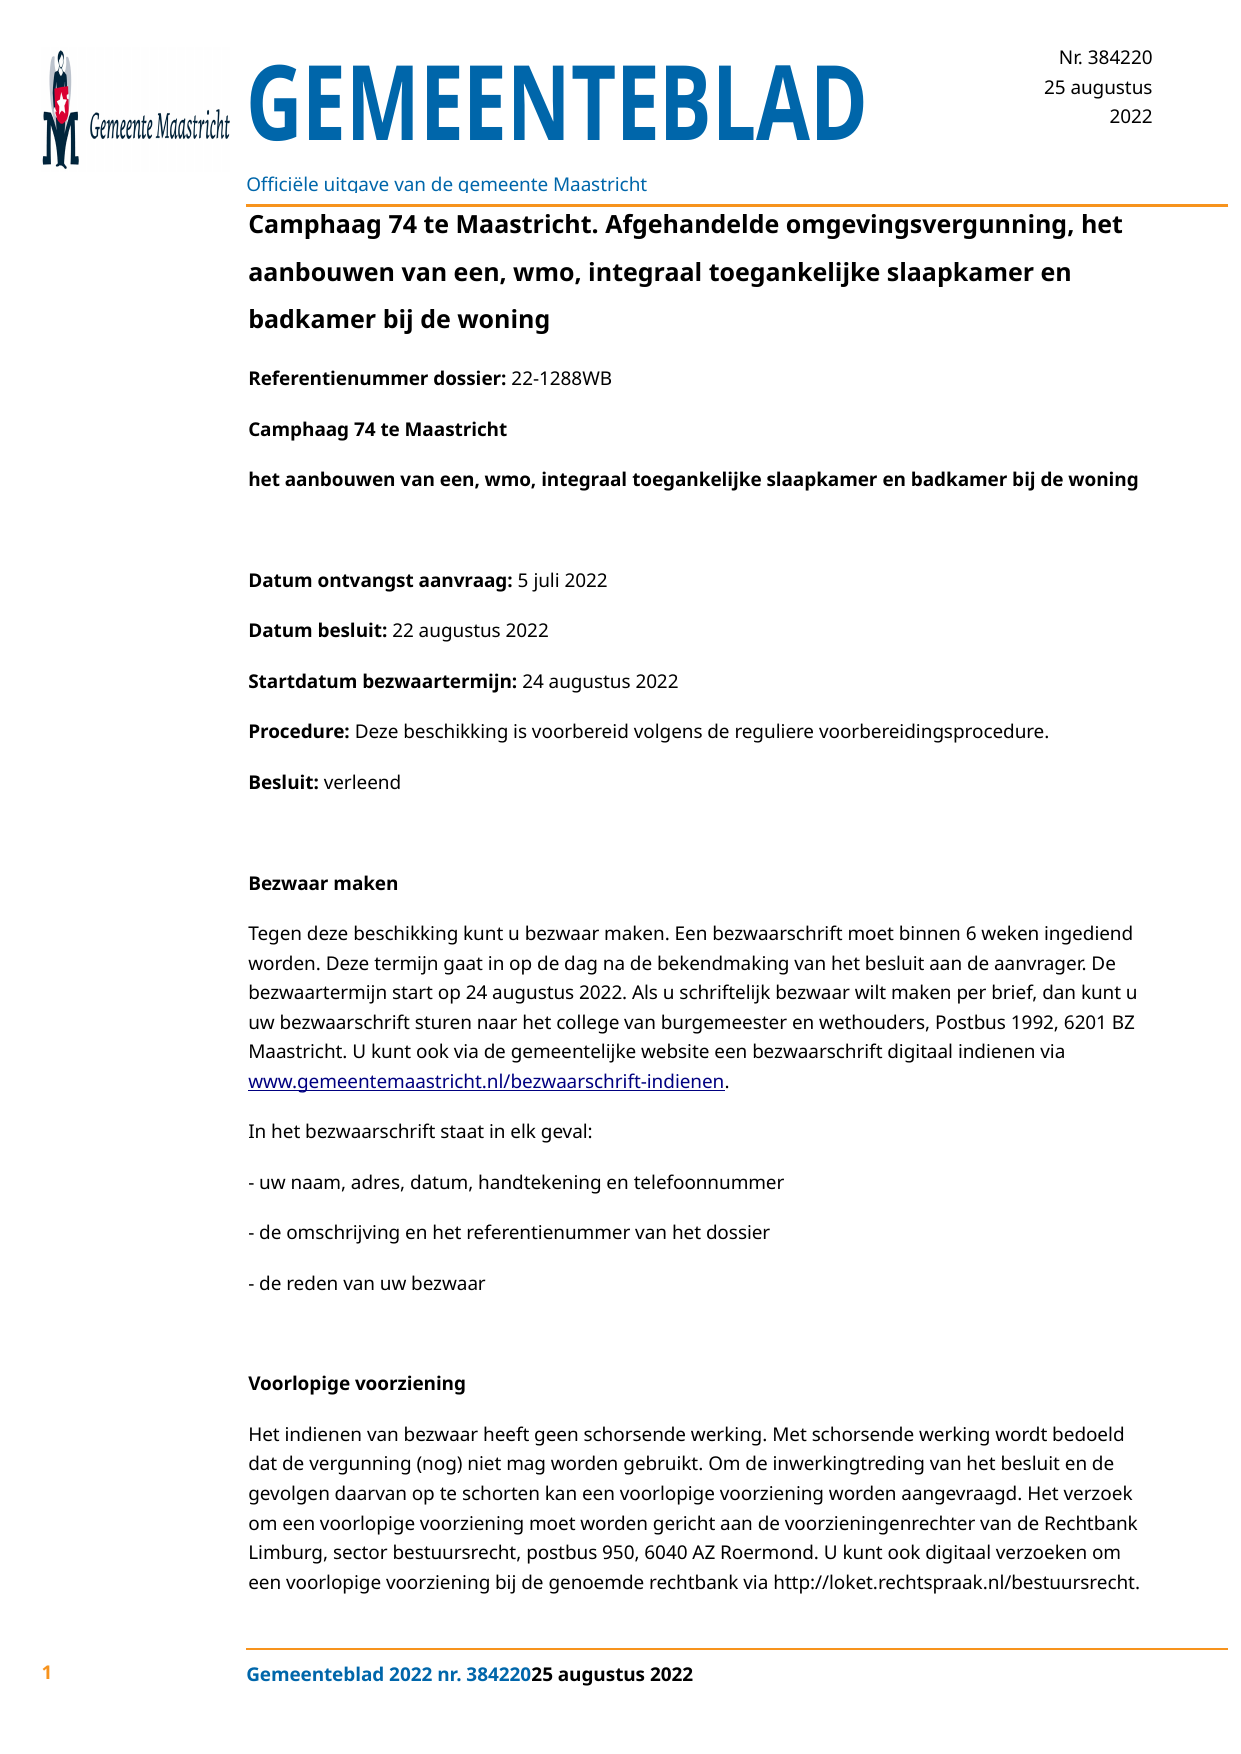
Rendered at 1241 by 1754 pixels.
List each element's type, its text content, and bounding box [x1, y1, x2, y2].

text Datum besluit: 22 augustus 2022 [248, 618, 1152, 643]
text Datum ontvangst aanvraag: 5 juli 2022 [248, 567, 1152, 593]
text - de reden van uw bezwaar [248, 1270, 1152, 1295]
text Camphaag 74 te Maastricht. Afgehandelde omgevingsvergunning, het aanbouwen van een, wmo, integraal toegankelijke slaapkamer en badkamer bij de woning [248, 207, 1152, 336]
text Procedure: Deze beschikking is voorbereid volgens de reguliere voorbereidingsprocedure. [248, 718, 1152, 744]
text het aanbouwen van een, wmo, integraal toegankelijke slaapkamer en badkamer bij de woning [248, 466, 1152, 492]
text Voorlopige voorziening [248, 1371, 1152, 1396]
text Tegen deze beschikking kunt u bezwaar maken. Een bezwaarschrift moet binnen 6 weken ingediend worden. Deze termijn gaat in op de dag na de bekendmaking van het besluit aan de aanvrager. De bezwaartermijn start op 24 augustus 2022. Als u schriftelijk bezwaar wilt maken per brief, dan kunt u uw bezwaarschrift sturen naar het college van burgemeester en wethouders, Postbus 1992, 6201 BZ Maastricht. U kunt ook via de gemeentelijke website een bezwaarschrift digitaal indienen via www.gemeentemaastricht.nl/bezwaarschrift-indienen. [248, 920, 1152, 1094]
text Het indienen van bezwaar heeft geen schorsende werking. Met schorsende werking wordt bedoeld dat de vergunning (nog) niet mag worden gebruikt. Om de inwerkingtreding van het besluit en de gevolgen daarvan op te schorten kan een voorlopige voorziening worden aangevraagd. Het verzoek om een voorlopige voorziening moet worden gericht aan de voorzieningenrechter van de Rechtbank Limburg, sector bestuursrecht, postbus 950, 6040 AZ Roermond. U kunt ook digitaal verzoeken om een voorlopige voorziening bij de genoemde rechtbank via http://loket.rechtspraak.nl/bestuursrecht. [248, 1421, 1152, 1594]
text In het bezwaarschrift staat in elk geval: [248, 1118, 1152, 1144]
text - de omschrijving en het referentienummer van het dossier [248, 1219, 1152, 1245]
picture [41, 47, 231, 172]
text Besluit: verleend [248, 769, 1152, 794]
text Startdatum bezwaartermijn: 24 augustus 2022 [248, 668, 1152, 694]
text Camphaag 74 te Maastricht [248, 416, 1152, 442]
text Bezwaar maken [248, 870, 1152, 895]
text Referentienummer dossier: 22-1288WB [248, 366, 1152, 391]
text - uw naam, adres, datum, handtekening en telefoonnummer [248, 1169, 1152, 1194]
